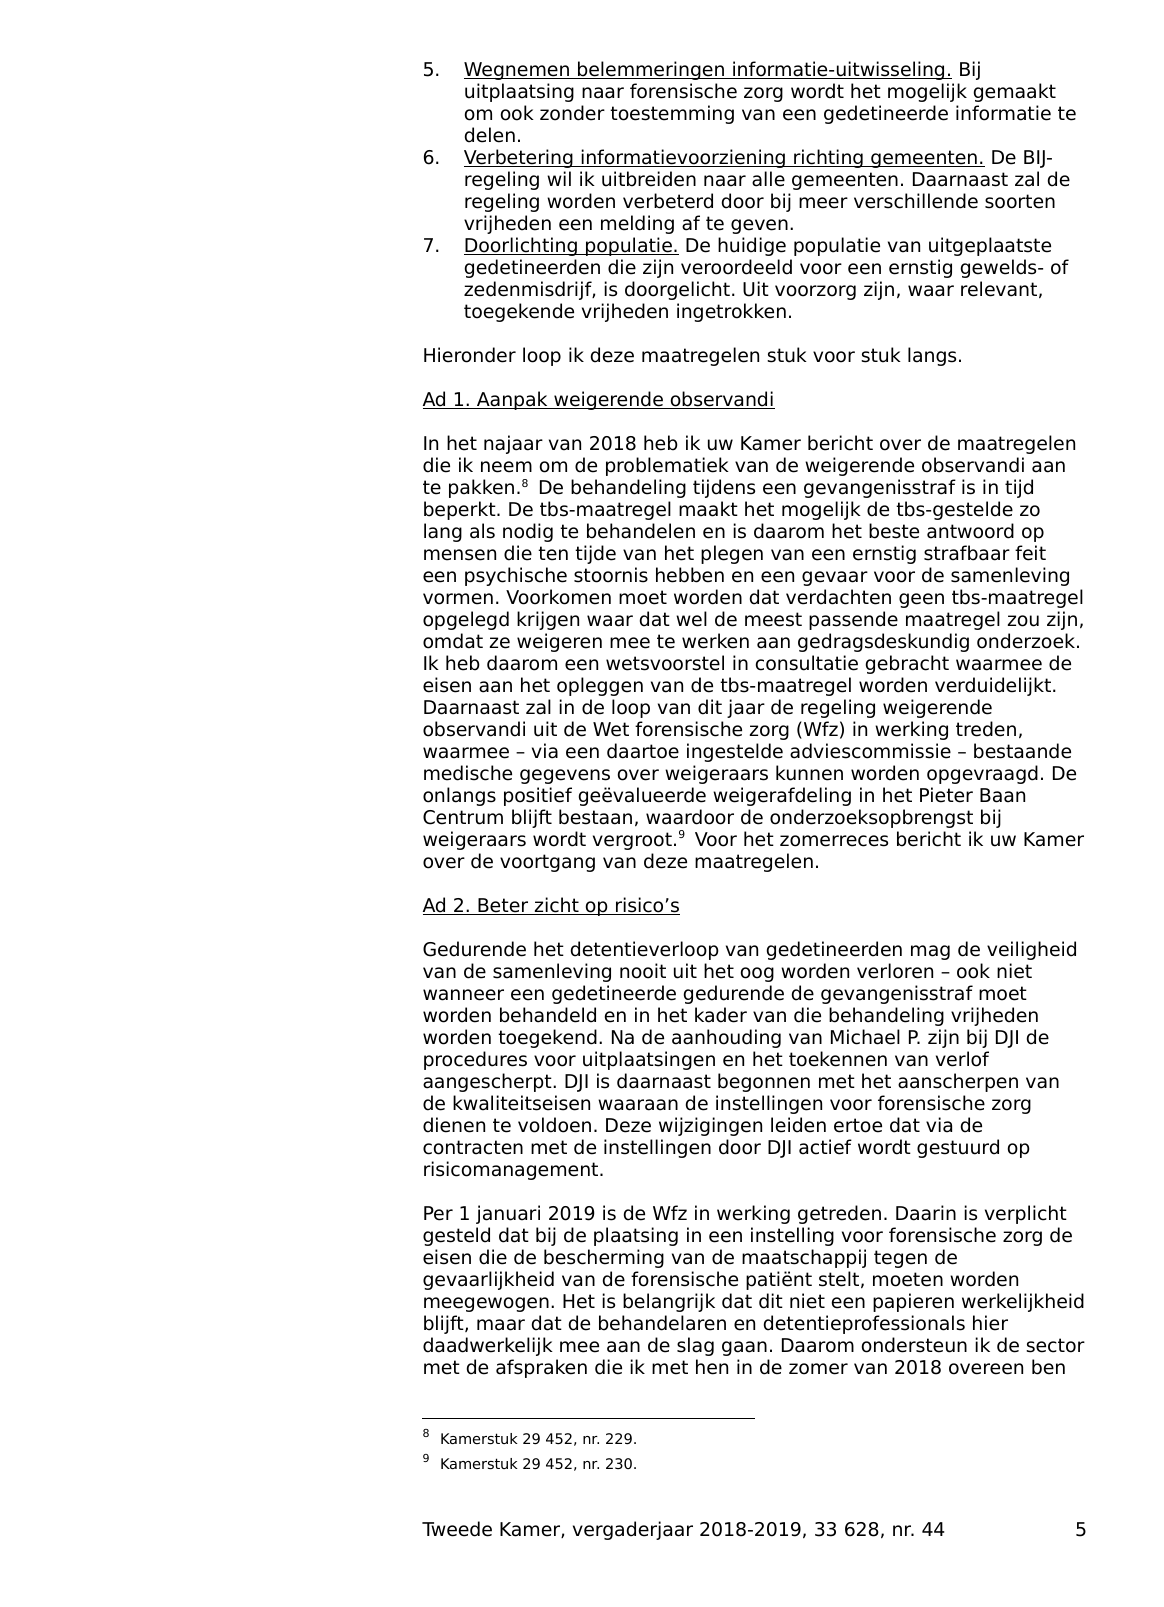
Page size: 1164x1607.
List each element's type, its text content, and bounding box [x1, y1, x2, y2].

text Gedurende het detentieverloop van gedetineerden mag de veiligheid van de samenleving nooit uit het oog worden verloren – ook niet wanneer een gedetineerde gedurende de gevangenisstraf moet worden behandeld en in het kader van die behandeling vrijheden worden toegekend. Na de aanhouding van Michael P. zijn bij DJI de procedures voor uitplaatsingen en het toekennen van verlof aangescherpt. DJI is daarnaast begonnen met het aanscherpen van de kwaliteitseisen waaraan de instellingen voor forensische zorg dienen te voldoen. Deze wijzigingen leiden ertoe dat via de contracten met de instellingen door DJI actief wordt gestuurd op risicomanagement. [422, 939, 1087, 1181]
subtitle Ad 1. Aanpak weigerende observandi [422, 389, 1087, 411]
text 7. Doorlichting populatie. De huidige populatie van uitgeplaatste gedetineerden die zijn veroordeeld voor een ernstig gewelds- of zedenmisdrijf, is doorgelicht. Uit voorzorg zijn, waar relevant, toegekende vrijheden ingetrokken. [422, 235, 1087, 323]
text 6. Verbetering informatievoorziening richting gemeenten. De BIJ-regeling wil ik uitbreiden naar alle gemeenten. Daarnaast zal de regeling worden verbeterd door bij meer verschillende soorten vrijheden een melding af te geven. [422, 147, 1087, 235]
text Kamerstuk 29 452, nr. 229. [422, 1427, 1087, 1449]
text Kamerstuk 29 452, nr. 230. [422, 1452, 1087, 1474]
text Per 1 januari 2019 is de Wfz in werking getreden. Daarin is verplicht gesteld dat bij de plaatsing in een instelling voor forensische zorg de eisen die de bescherming van de maatschappij tegen de gevaarlijkheid van de forensische patiënt stelt, moeten worden meegewogen. Het is belangrijk dat dit niet een papieren werkelijkheid blijft, maar dat de behandelaren en detentieprofessionals hier daadwerkelijk mee aan de slag gaan. Daarom ondersteun ik de sector met de afspraken die ik met hen in de zomer van 2018 overeen ben [422, 1203, 1087, 1379]
text 5. Wegnemen belemmeringen informatie-uitwisseling. Bij uitplaatsing naar forensische zorg wordt het mogelijk gemaakt om ook zonder toestemming van een gedetineerde informatie te delen. [422, 59, 1087, 147]
text In het najaar van 2018 heb ik uw Kamer bericht over de maatregelen die ik neem om de problematiek van de weigerende observandi aan te pakken. De behandeling tijdens een gevangenisstraf is in tijd beperkt. De tbs-maatregel maakt het mogelijk de tbs-gestelde zo lang als nodig te behandelen en is daarom het beste antwoord op mensen die ten tijde van het plegen van een ernstig strafbaar feit een psychische stoornis hebben en een gevaar voor de samenleving vormen. Voorkomen moet worden dat verdachten geen tbs-maatregel opgelegd krijgen waar dat wel de meest passende maatregel zou zijn, omdat ze weigeren mee te werken aan gedragsdeskundig onderzoek. Ik heb daarom een wetsvoorstel in consultatie gebracht waarmee de eisen aan het opleggen van de tbs-maatregel worden verduidelijkt. Daarnaast zal in de loop van dit jaar de regeling weigerende observandi uit de Wet forensische zorg (Wfz) in werking treden, waarmee – via een daartoe ingestelde adviescommissie – bestaande medische gegevens over weigeraars kunnen worden opgevraagd. De onlangs positief geëvalueerde weigerafdeling in het Pieter Baan Centrum blijft bestaan, waardoor de onderzoeksopbrengst bij weigeraars wordt vergroot. Voor het zomerreces bericht ik uw Kamer over de voortgang van deze maatregelen. [422, 433, 1087, 873]
text Hieronder loop ik deze maatregelen stuk voor stuk langs. [422, 345, 1087, 367]
subtitle Ad 2. Beter zicht op risico’s [422, 895, 1087, 917]
